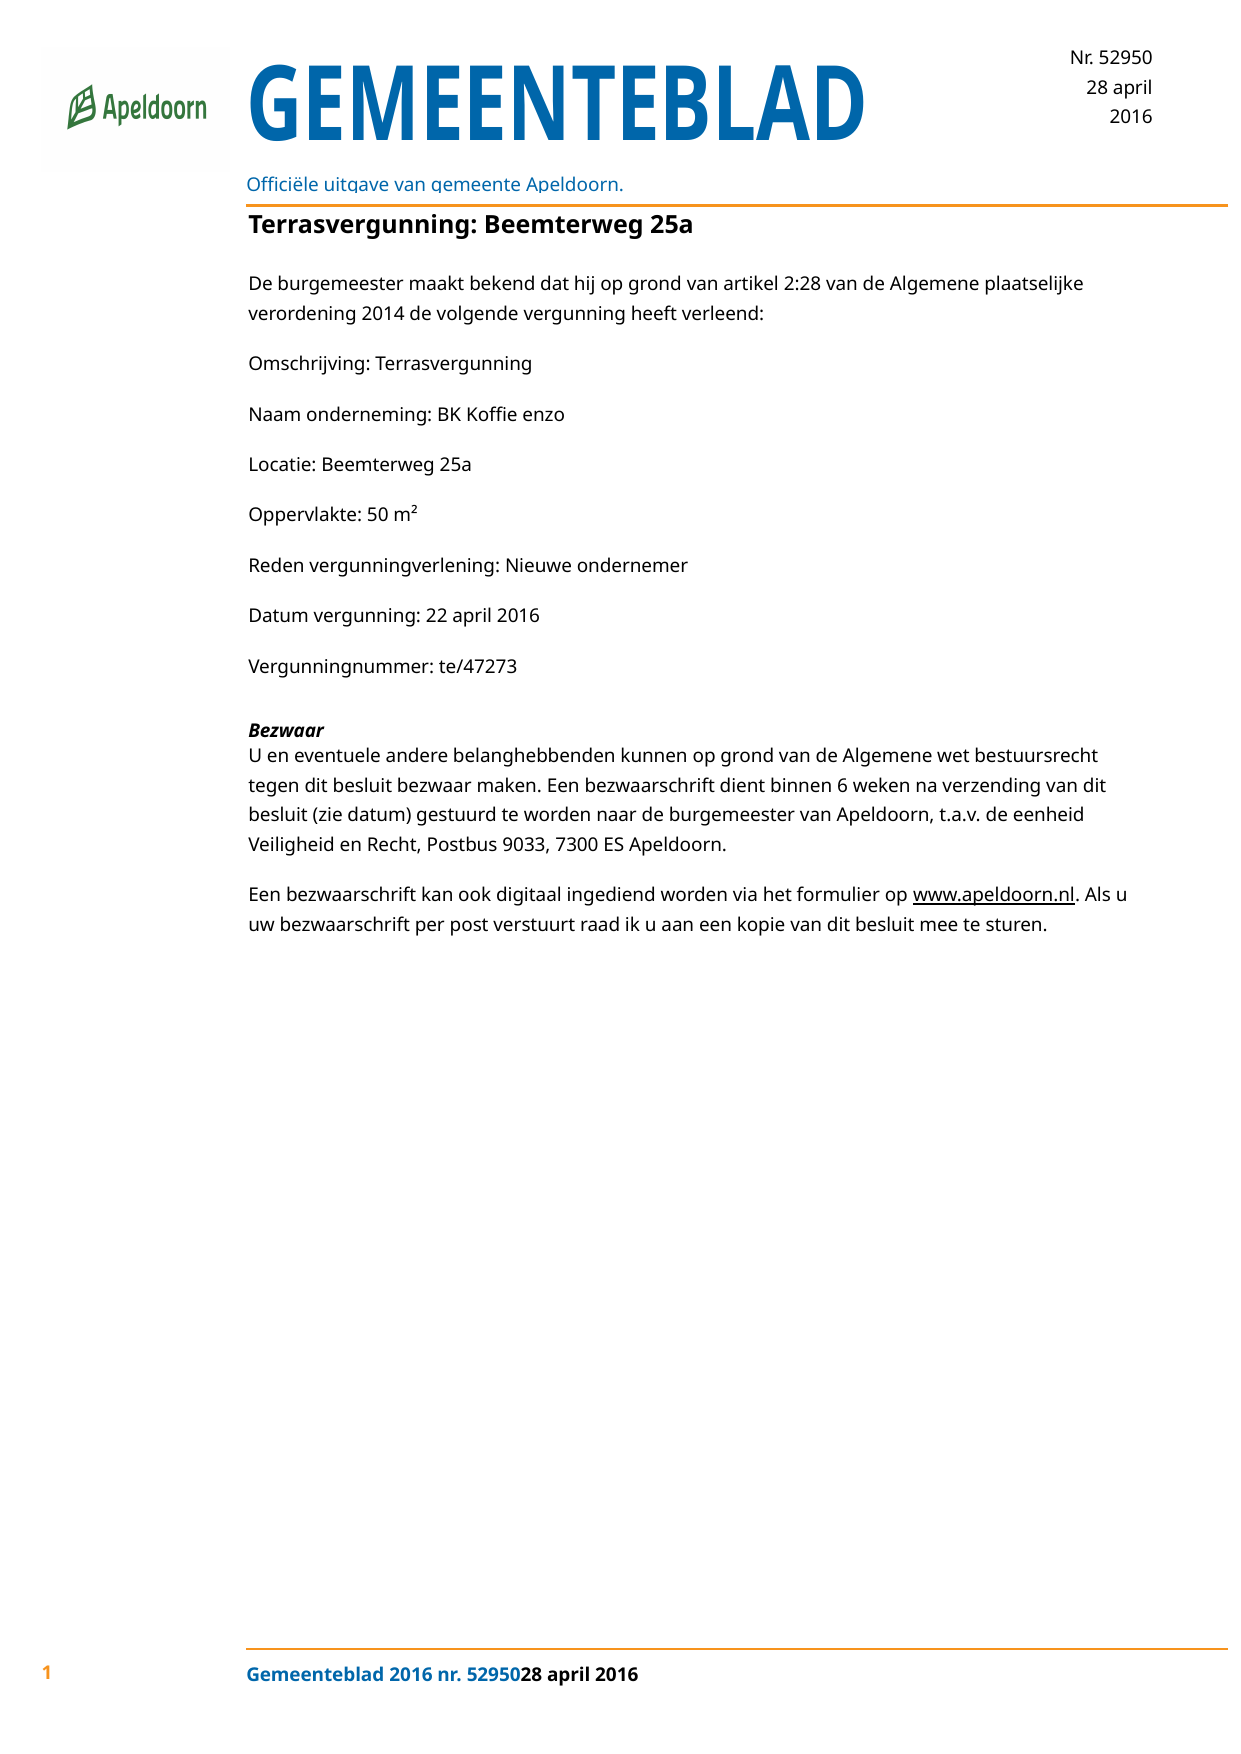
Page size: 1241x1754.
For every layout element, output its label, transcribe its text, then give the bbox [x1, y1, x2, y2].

text Een bezwaarschrift kan ook digitaal ingediend worden via het formulier op www.apeldoorn.nl. Als u uw bezwaarschrift per post verstuurt raad ik u aan een kopie van dit besluit mee te sturen. [248, 882, 1152, 937]
text Datum vergunning: 22 april 2016 [248, 602, 1152, 628]
text Oppervlakte: 50 m² [248, 502, 1152, 527]
text Locatie: Beemterweg 25a [248, 451, 1152, 477]
text Terrasvergunning: Beemterweg 25a [248, 207, 1152, 241]
text Bezwaar [248, 717, 1152, 742]
text Reden vergunningverlening: Nieuwe ondernemer [248, 552, 1152, 578]
picture [41, 47, 231, 172]
text Omschrijving: Terrasvergunning [248, 350, 1152, 376]
text De burgemeester maakt bekend dat hij op grond van artikel 2:28 van de Algemene plaatselijke verordening 2014 de volgende vergunning heeft verleend: [248, 270, 1152, 326]
text Vergunningnummer: te/47273 [248, 653, 1152, 678]
text U en eventuele andere belanghebbenden kunnen op grond van de Algemene wet bestuursrecht tegen dit besluit bezwaar maken. Een bezwaarschrift dient binnen 6 weken na verzending van dit besluit (zie datum) gestuurd te worden naar de burgemeester van Apeldoorn, t.a.v. de eenheid Veiligheid en Recht, Postbus 9033, 7300 ES Apeldoorn. [248, 742, 1152, 857]
text Naam onderneming: BK Koffie enzo [248, 401, 1152, 426]
